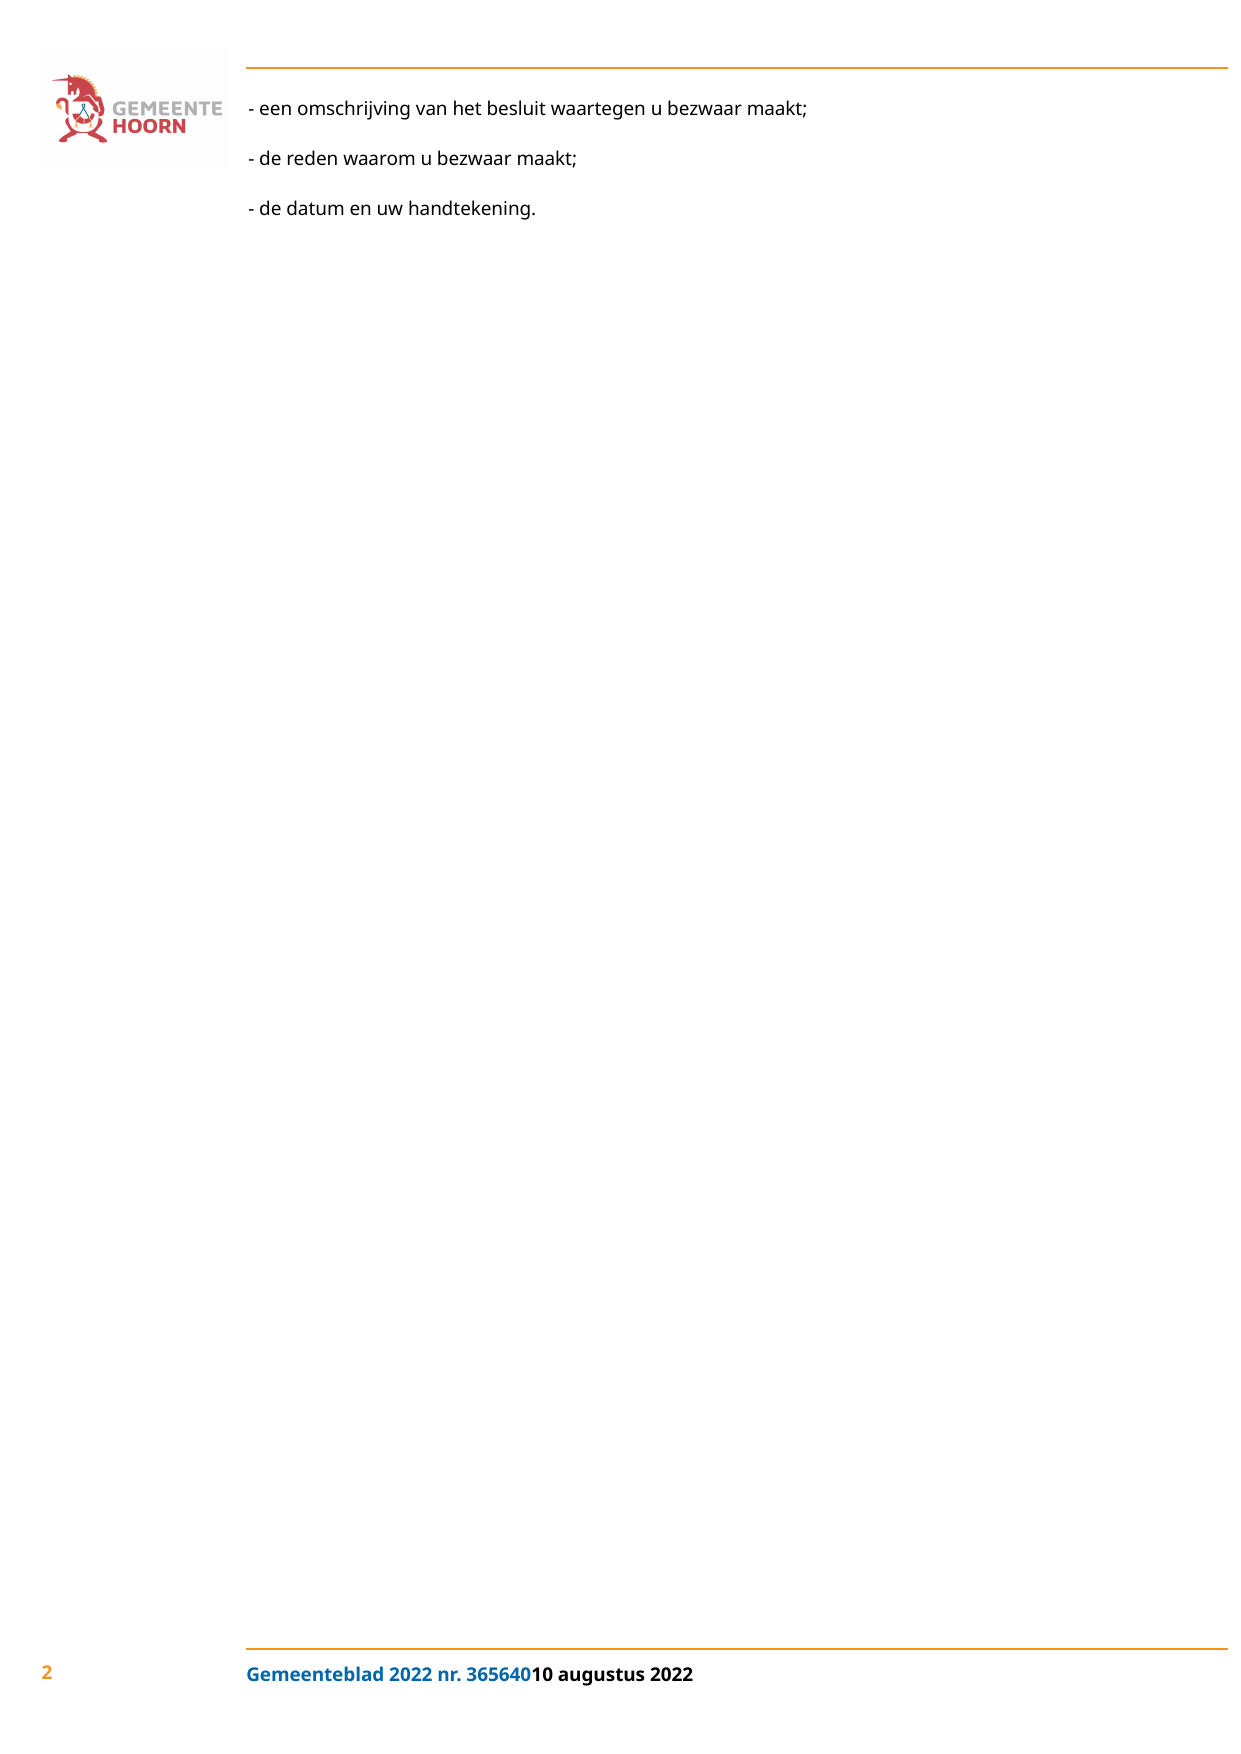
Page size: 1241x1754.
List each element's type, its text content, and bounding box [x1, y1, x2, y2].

text - een omschrijving van het besluit waartegen u bezwaar maakt; [248, 95, 1152, 121]
picture [41, 47, 231, 172]
text - de reden waarom u bezwaar maakt; [248, 145, 1152, 171]
text - de datum en uw handtekening. [248, 196, 1152, 221]
